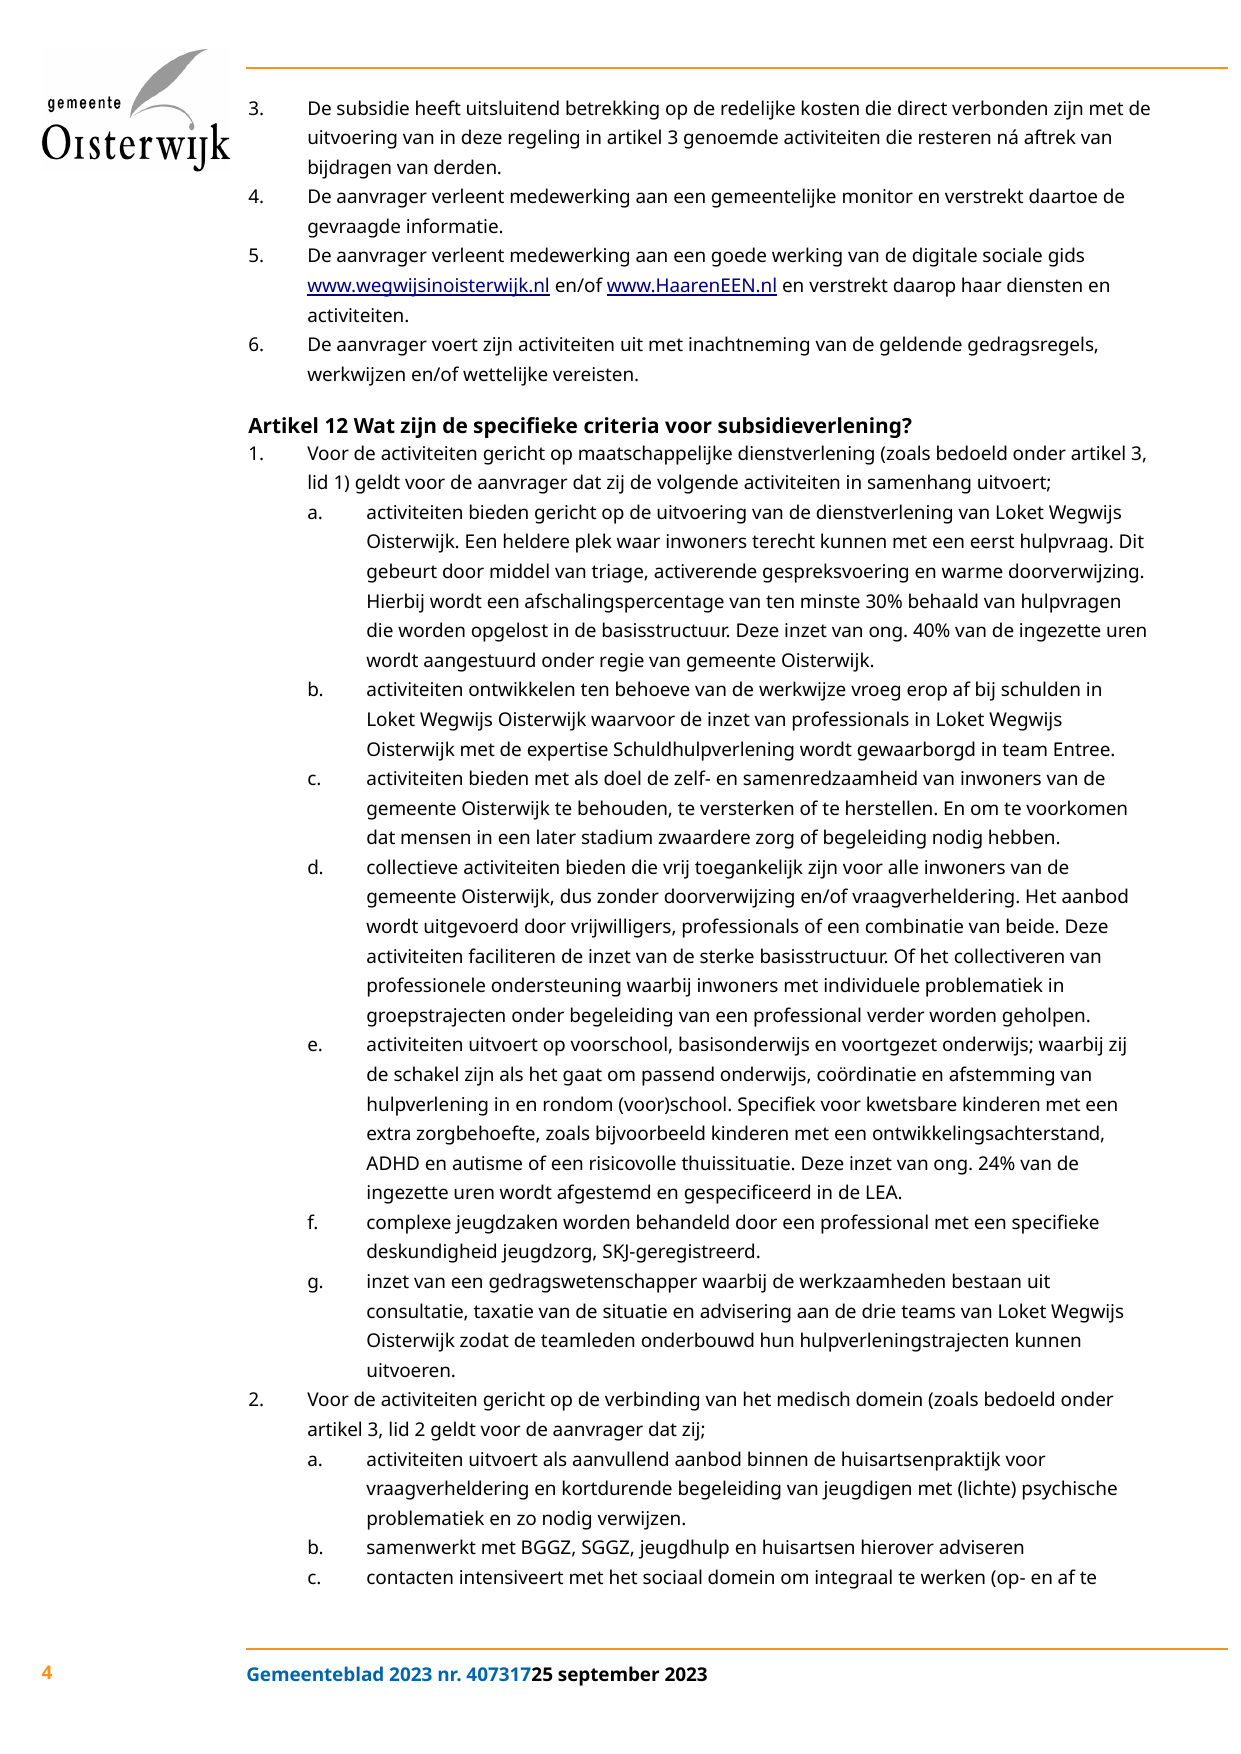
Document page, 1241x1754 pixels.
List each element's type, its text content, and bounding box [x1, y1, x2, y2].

list Voor de activiteiten gericht op de verbinding van het medisch domein (zoals bedoeld onder artikel 3, lid 2 geldt voor de aanvrager dat zij; [248, 1387, 1152, 1442]
list Voor de activiteiten gericht op maatschappelijke dienstverlening (zoals bedoeld onder artikel 3, lid 1) geldt voor de aanvrager dat zij de volgende activiteiten in samenhang uitvoert; [248, 440, 1152, 495]
list De aanvrager voert zijn activiteiten uit met inachtneming van de geldende gedragsregels, werkwijzen en/of wettelijke vereisten. [248, 331, 1152, 387]
list De aanvrager verleent medewerking aan een goede werking van de digitale sociale gids www.wegwijsinoisterwijk.nl en/of www.HaarenEEN.nl en verstrekt daarop haar diensten en activiteiten. [248, 243, 1152, 328]
text Artikel 12 Wat zijn de specifieke criteria voor subsidieverlening? [248, 411, 1152, 440]
list complexe jeugdzaken worden behandeld door een professional met een specifieke deskundigheid jeugdzorg, SKJ-geregistreerd. [307, 1209, 1152, 1264]
list De subsidie heeft uitsluitend betrekking op de redelijke kosten die direct verbonden zijn met de uitvoering van in deze regeling in artikel 3 genoemde activiteiten die resteren ná aftrek van bijdragen van derden. [248, 95, 1152, 180]
list activiteiten uitvoert op voorschool, basisonderwijs en voortgezet onderwijs; waarbij zij de schakel zijn als het gaat om passend onderwijs, coördinatie en afstemming van hulpverlening in en rondom (voor)school. Specifiek voor kwetsbare kinderen met een extra zorgbehoefte, zoals bijvoorbeeld kinderen met een ontwikkelingsachterstand, ADHD en autisme of een risicovolle thuissituatie. Deze inzet van ong. 24% van de ingezette uren wordt afgestemd en gespecificeerd in de LEA. [307, 1032, 1152, 1205]
list activiteiten bieden met als doel de zelf- en samenredzaamheid van inwoners van de gemeente Oisterwijk te behouden, te versterken of te herstellen. En om te voorkomen dat mensen in een later stadium zwaardere zorg of begeleiding nodig hebben. [307, 765, 1152, 850]
picture [41, 47, 231, 172]
list inzet van een gedragswetenschapper waarbij de werkzaamheden bestaan uit consultatie, taxatie van de situatie en advisering aan de drie teams van Loket Wegwijs Oisterwijk zodat de teamleden onderbouwd hun hulpverleningstrajecten kunnen uitvoeren. [307, 1268, 1152, 1383]
list activiteiten ontwikkelen ten behoeve van de werkwijze vroeg erop af bij schulden in Loket Wegwijs Oisterwijk waarvoor de inzet van professionals in Loket Wegwijs Oisterwijk met de expertise Schuldhulpverlening wordt gewaarborgd in team Entree. [307, 677, 1152, 761]
list collectieve activiteiten bieden die vrij toegankelijk zijn voor alle inwoners van de gemeente Oisterwijk, dus zonder doorverwijzing en/of vraagverheldering. Het aanbod wordt uitgevoerd door vrijwilligers, professionals of een combinatie van beide. Deze activiteiten faciliteren de inzet van de sterke basisstructuur. Of het collectiveren van professionele ondersteuning waarbij inwoners met individuele problematiek in groepstrajecten onder begeleiding van een professional verder worden geholpen. [307, 854, 1152, 1028]
list activiteiten uitvoert als aanvullend aanbod binnen de huisartsenpraktijk voor vraagverheldering en kortdurende begeleiding van jeugdigen met (lichte) psychische problematiek en zo nodig verwijzen. [307, 1446, 1152, 1531]
list De aanvrager verleent medewerking aan een gemeentelijke monitor en verstrekt daartoe de gevraagde informatie. [248, 183, 1152, 239]
list activiteiten bieden gericht op de uitvoering van de dienstverlening van Loket Wegwijs Oisterwijk. Een heldere plek waar inwoners terecht kunnen met een eerst hulpvraag. Dit gebeurt door middel van triage, activerende gespreksvoering en warme doorverwijzing. Hierbij wordt een afschalingspercentage van ten minste 30% behaald van hulpvragen die worden opgelost in de basisstructuur. Deze inzet van ong. 40% van de ingezette uren wordt aangestuurd onder regie van gemeente Oisterwijk. [307, 499, 1152, 673]
list samenwerkt met BGGZ, SGGZ, jeugdhulp en huisartsen hierover adviseren [307, 1534, 1152, 1560]
list contacten intensiveert met het sociaal domein om integraal te werken (op- en af te [307, 1564, 1152, 1590]
